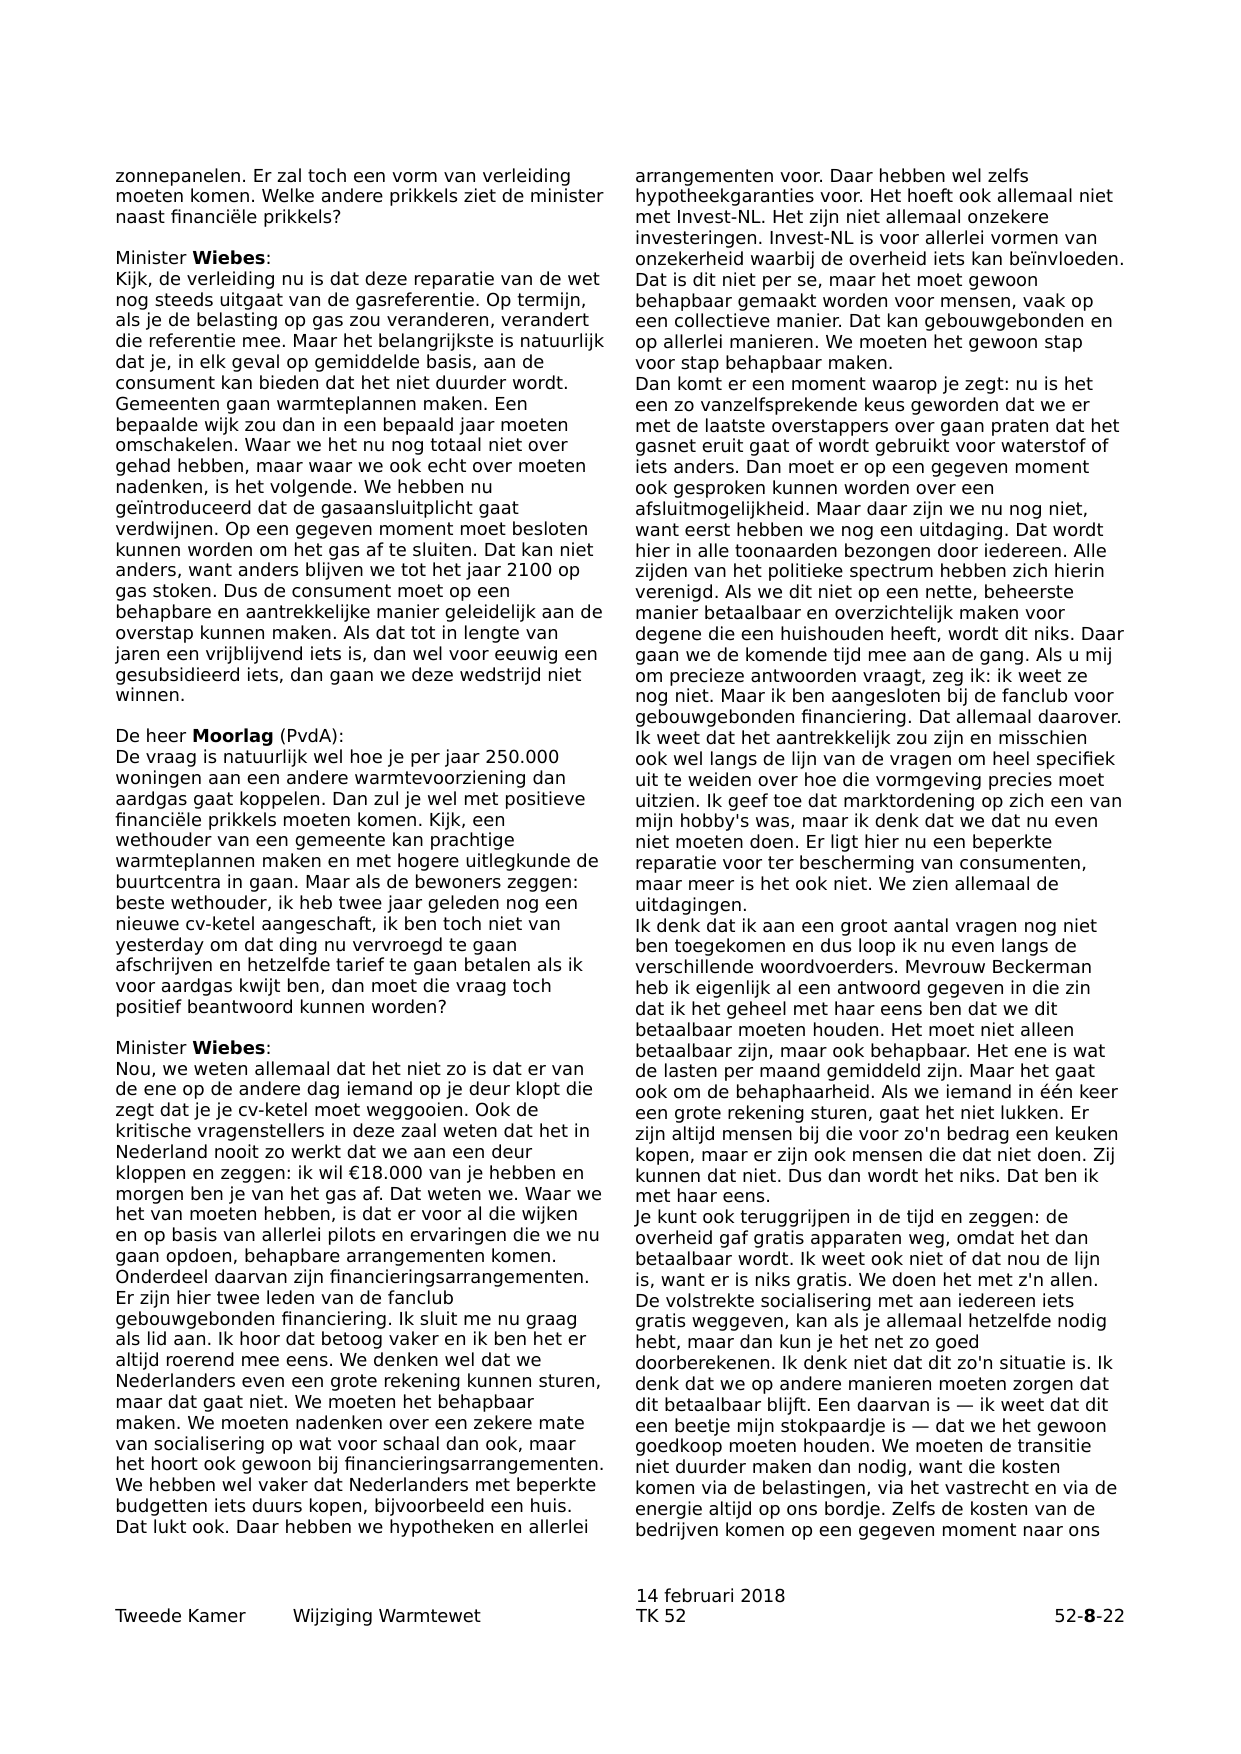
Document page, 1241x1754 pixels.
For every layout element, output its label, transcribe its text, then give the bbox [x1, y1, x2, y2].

text Dan komt er een moment waarop je zegt: nu is het een zo vanzelfsprekende keus geworden dat we er met de laatste overstappers over gaan praten dat het gasnet eruit gaat of wordt gebruikt voor waterstof of iets anders. Dan moet er op een gegeven moment ook gesproken kunnen worden over een afsluitmogelijkheid. Maar daar zijn we nu nog niet, want eerst hebben we nog een uitdaging. Dat wordt hier in alle toonaarden bezongen door iedereen. Alle zijden van het politieke spectrum hebben zich hierin verenigd. Als we dit niet op een nette, beheerste manier betaalbaar en overzichtelijk maken voor degene die een huishouden heeft, wordt dit niks. Daar gaan we de komende tijd mee aan de gang. Als u mij om precieze antwoorden vraagt, zeg ik: ik weet ze nog niet. Maar ik ben aangesloten bij de fanclub voor gebouwgebonden financiering. Dat allemaal daarover. [635, 374, 1125, 728]
text zonnepanelen. Er zal toch een vorm van verleiding moeten komen. Welke andere prikkels ziet de minister naast financiële prikkels? [115, 165, 605, 228]
text Je kunt ook teruggrijpen in de tijd en zeggen: de overheid gaf gratis apparaten weg, omdat het dan betaalbaar wordt. Ik weet ook niet of dat nou de lijn is, want er is niks gratis. We doen het met z'n allen. De volstrekte socialisering met aan iedereen iets gratis weggeven, kan als je allemaal hetzelfde nodig hebt, maar dan kun je het net zo goed doorberekenen. Ik denk niet dat dit zo'n situatie is. Ik denk dat we op andere manieren moeten zorgen dat dit betaalbaar blijft. Een daarvan is — ik weet dat dit een beetje mijn stokpaardje is — dat we het gewoon goedkoop moeten houden. We moeten de transitie niet duurder maken dan nodig, want die kosten komen via de belastingen, via het vastrecht en via de energie altijd op ons bordje. Zelfs de kosten van de bedrijven komen op een gegeven moment naar ons [635, 1207, 1125, 1540]
text De heer Moorlag (PvdA): [115, 726, 605, 747]
text Minister Wiebes: [115, 248, 605, 268]
text Ik weet dat het aantrekkelijk zou zijn en misschien ook wel langs de lijn van de vragen om heel specifiek uit te weiden over hoe die vormgeving precies moet uitzien. Ik geef toe dat marktordening op zich een van mijn hobby's was, maar ik denk dat we dat nu even niet moeten doen. Er ligt hier nu een beperkte reparatie voor ter bescherming van consumenten, maar meer is het ook niet. We zien allemaal de uitdagingen. [635, 728, 1125, 915]
text Ik denk dat ik aan een groot aantal vragen nog niet ben toegekomen en dus loop ik nu even langs de verschillende woordvoerders. Mevrouw Beckerman heb ik eigenlijk al een antwoord gegeven in die zin dat ik het geheel met haar eens ben dat we dit betaalbaar moeten houden. Het moet niet alleen betaalbaar zijn, maar ook behapbaar. Het ene is wat de lasten per maand gemiddeld zijn. Maar het gaat ook om de behaphaarheid. Als we iemand in één keer een grote rekening sturen, gaat het niet lukken. Er zijn altijd mensen bij die voor zo'n bedrag een keuken kopen, maar er zijn ook mensen die dat niet doen. Zij kunnen dat niet. Dus dan wordt het niks. Dat ben ik met haar eens. [635, 915, 1125, 1207]
text De vraag is natuurlijk wel hoe je per jaar 250.000 woningen aan een andere warmtevoorziening dan aardgas gaat koppelen. Dan zul je wel met positieve financiële prikkels moeten komen. Kijk, een wethouder van een gemeente kan prachtige warmteplannen maken en met hogere uitlegkunde de buurtcentra in gaan. Maar als de bewoners zeggen: beste wethouder, ik heb twee jaar geleden nog een nieuwe cv-ketel aangeschaft, ik ben toch niet van yesterday om dat ding nu vervroegd te gaan afschrijven en hetzelfde tarief te gaan betalen als ik voor aardgas kwijt ben, dan moet die vraag toch positief beantwoord kunnen worden? [115, 747, 605, 1018]
text Minister Wiebes: [115, 1038, 605, 1058]
text Nou, we weten allemaal dat het niet zo is dat er van de ene op de andere dag iemand op je deur klopt die zegt dat je je cv-ketel moet weggooien. Ook de kritische vragenstellers in deze zaal weten dat het in Nederland nooit zo werkt dat we aan een deur kloppen en zeggen: ik wil €18.000 van je hebben en morgen ben je van het gas af. Dat weten we. Waar we het van moeten hebben, is dat er voor al die wijken en op basis van allerlei pilots en ervaringen die we nu gaan opdoen, behapbare arrangementen komen. Onderdeel daarvan zijn financieringsarrangementen. Er zijn hier twee leden van de fanclub gebouwgebonden financiering. Ik sluit me nu graag als lid aan. Ik hoor dat betoog vaker en ik ben het er altijd roerend mee eens. We denken wel dat we Nederlanders even een grote rekening kunnen sturen, maar dat gaat niet. We moeten het behapbaar maken. We moeten nadenken over een zekere mate van socialisering op wat voor schaal dan ook, maar het hoort ook gewoon bij financieringsarrangementen. We hebben wel vaker dat Nederlanders met beperkte budgetten iets duurs kopen, bijvoorbeeld een huis. Dat lukt ook. Daar hebben we hypotheken en allerlei [115, 1058, 605, 1537]
text arrangementen voor. Daar hebben wel zelfs hypotheekgaranties voor. Het hoeft ook allemaal niet met Invest-NL. Het zijn niet allemaal onzekere investeringen. Invest-NL is voor allerlei vormen van onzekerheid waarbij de overheid iets kan beïnvloeden. Dat is dit niet per se, maar het moet gewoon behapbaar gemaakt worden voor mensen, vaak op een collectieve manier. Dat kan gebouwgebonden en op allerlei manieren. We moeten het gewoon stap voor stap behapbaar maken. [635, 165, 1125, 374]
text Kijk, de verleiding nu is dat deze reparatie van de wet nog steeds uitgaat van de gasreferentie. Op termijn, als je de belasting op gas zou veranderen, verandert die referentie mee. Maar het belangrijkste is natuurlijk dat je, in elk geval op gemiddelde basis, aan de consument kan bieden dat het niet duurder wordt. Gemeenten gaan warmteplannen maken. Een bepaalde wijk zou dan in een bepaald jaar moeten omschakelen. Waar we het nu nog totaal niet over gehad hebben, maar waar we ook echt over moeten nadenken, is het volgende. We hebben nu geïntroduceerd dat de gasaansluitplicht gaat verdwijnen. Op een gegeven moment moet besloten kunnen worden om het gas af te sluiten. Dat kan niet anders, want anders blijven we tot het jaar 2100 op gas stoken. Dus de consument moet op een behapbare en aantrekkelijke manier geleidelijk aan de overstap kunnen maken. Als dat tot in lengte van jaren een vrijblijvend iets is, dan wel voor eeuwig een gesubsidieerd iets, dan gaan we deze wedstrijd niet winnen. [115, 268, 605, 706]
